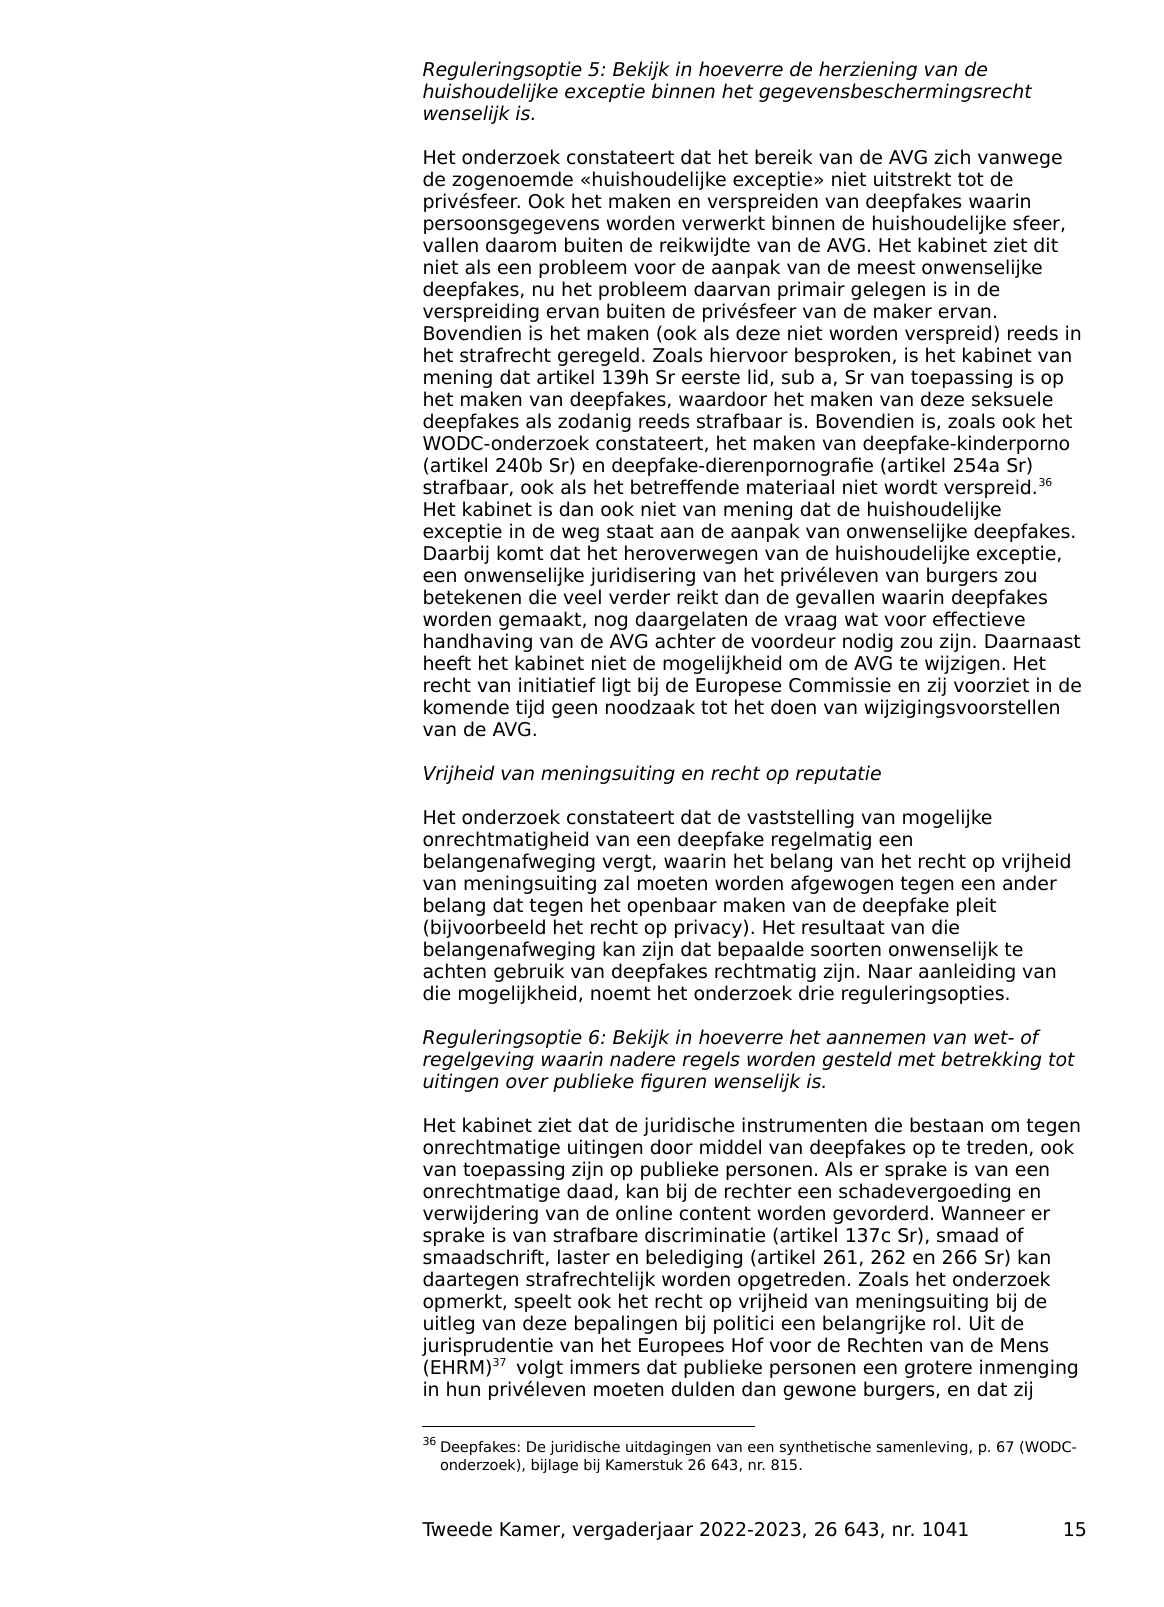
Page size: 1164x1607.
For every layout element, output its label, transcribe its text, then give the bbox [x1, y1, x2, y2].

text Het onderzoek constateert dat het bereik van de AVG zich vanwege de zogenoemde «huishoudelijke exceptie» niet uitstrekt tot de privésfeer. Ook het maken en verspreiden van deepfakes waarin persoonsgegevens worden verwerkt binnen de huishoudelijke sfeer, vallen daarom buiten de reikwijdte van de AVG. Het kabinet ziet dit niet als een probleem voor de aanpak van de meest onwenselijke deepfakes, nu het probleem daarvan primair gelegen is in de verspreiding ervan buiten de privésfeer van de maker ervan. Bovendien is het maken (ook als deze niet worden verspreid) reeds in het strafrecht geregeld. Zoals hiervoor besproken, is het kabinet van mening dat artikel 139h Sr eerste lid, sub a, Sr van toepassing is op het maken van deepfakes, waardoor het maken van deze seksuele deepfakes als zodanig reeds strafbaar is. Bovendien is, zoals ook het WODC-onderzoek constateert, het maken van deepfake-kinderporno (artikel 240b Sr) en deepfake-dierenpornografie (artikel 254a Sr) strafbaar, ook als het betreffende materiaal niet wordt verspreid. Het kabinet is dan ook niet van mening dat de huishoudelijke exceptie in de weg staat aan de aanpak van onwenselijke deepfakes. Daarbij komt dat het heroverwegen van de huishoudelijke exceptie, een onwenselijke juridisering van het privéleven van burgers zou betekenen die veel verder reikt dan de gevallen waarin deepfakes worden gemaakt, nog daargelaten de vraag wat voor effectieve handhaving van de AVG achter de voordeur nodig zou zijn. Daarnaast heeft het kabinet niet de mogelijkheid om de AVG te wijzigen. Het recht van initiatief ligt bij de Europese Commissie en zij voorziet in de komende tijd geen noodzaak tot het doen van wijzigingsvoorstellen van de AVG. [422, 147, 1087, 741]
subtitle Vrijheid van meningsuiting en recht op reputatie [422, 763, 1087, 785]
text Reguleringsoptie 5: Bekijk in hoeverre de herziening van de huishoudelijke exceptie binnen het gegevensbeschermingsrecht wenselijk is. [422, 59, 1087, 125]
text Het onderzoek constateert dat de vaststelling van mogelijke onrechtmatigheid van een deepfake regelmatig een belangenafweging vergt, waarin het belang van het recht op vrijheid van meningsuiting zal moeten worden afgewogen tegen een ander belang dat tegen het openbaar maken van de deepfake pleit (bijvoorbeeld het recht op privacy). Het resultaat van die belangenafweging kan zijn dat bepaalde soorten onwenselijk te achten gebruik van deepfakes rechtmatig zijn. Naar aanleiding van die mogelijkheid, noemt het onderzoek drie reguleringsopties. [422, 807, 1087, 1005]
text Het kabinet ziet dat de juridische instrumenten die bestaan om tegen onrechtmatige uitingen door middel van deepfakes op te treden, ook van toepassing zijn op publieke personen. Als er sprake is van een onrechtmatige daad, kan bij de rechter een schadevergoeding en verwijdering van de online content worden gevorderd. Wanneer er sprake is van strafbare discriminatie (artikel 137c Sr), smaad of smaadschrift, laster en belediging (artikel 261, 262 en 266 Sr) kan daartegen strafrechtelijk worden opgetreden. Zoals het onderzoek opmerkt, speelt ook het recht op vrijheid van meningsuiting bij de uitleg van deze bepalingen bij politici een belangrijke rol. Uit de jurisprudentie van het Europees Hof voor de Rechten van de Mens (EHRM) volgt immers dat publieke personen een grotere inmenging in hun privéleven moeten dulden dan gewone burgers, en dat zij [422, 1115, 1087, 1401]
text Reguleringsoptie 6: Bekijk in hoeverre het aannemen van wet- of regelgeving waarin nadere regels worden gesteld met betrekking tot uitingen over publieke figuren wenselijk is. [422, 1027, 1087, 1093]
text Deepfakes: De juridische uitdagingen van een synthetische samenleving, p. 67 (WODC-onderzoek), bijlage bij Kamerstuk 26 643, nr. 815. [422, 1435, 1087, 1474]
